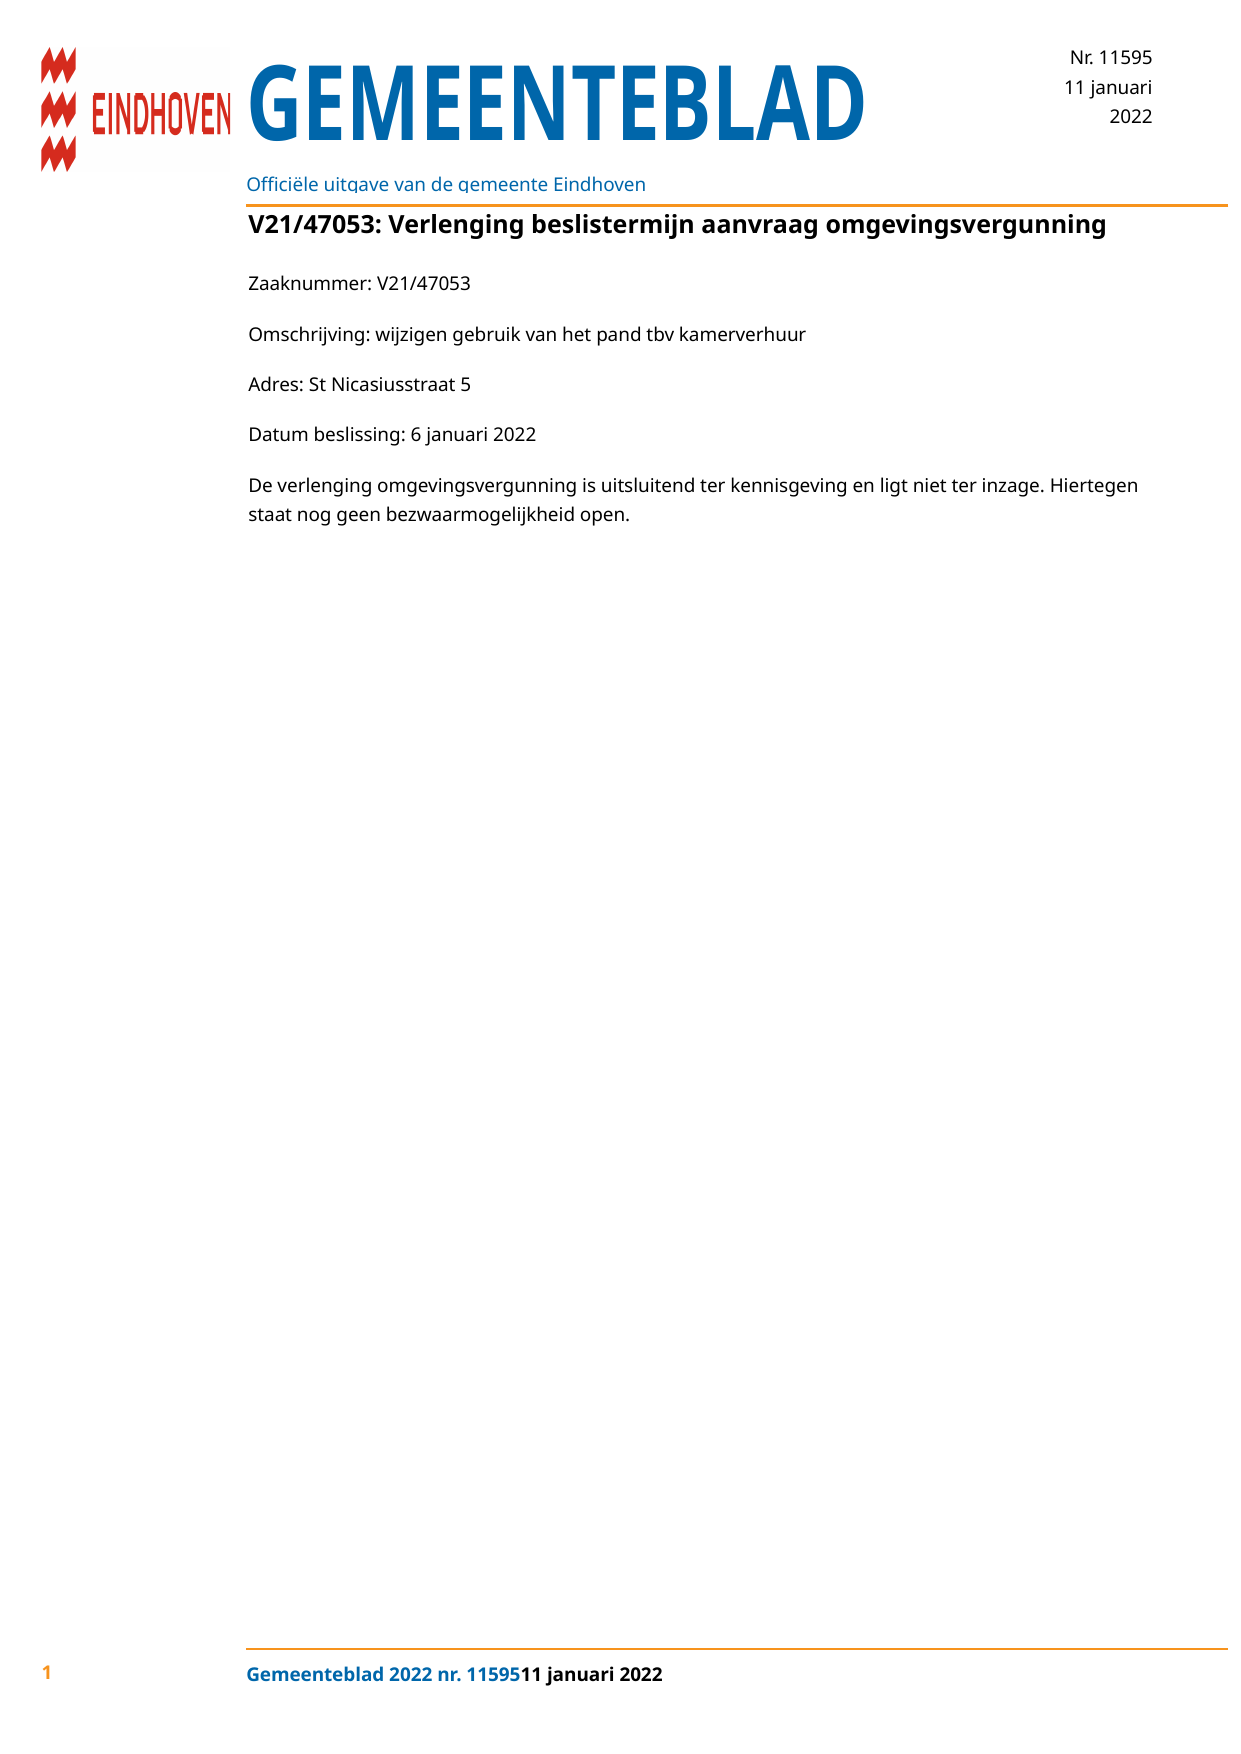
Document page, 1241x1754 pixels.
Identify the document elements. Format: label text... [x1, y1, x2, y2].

text De verlenging omgevingsvergunning is uitsluitend ter kennisgeving en ligt niet ter inzage. Hiertegen staat nog geen bezwaarmogelijkheid open. [248, 472, 1152, 527]
text Zaaknummer: V21/47053 [248, 270, 1152, 296]
text Adres: St Nicasiusstraat 5 [248, 371, 1152, 397]
picture [41, 47, 231, 172]
text Omschrijving: wijzigen gebruik van het pand tbv kamerverhuur [248, 321, 1152, 346]
text Datum beslissing: 6 januari 2022 [248, 422, 1152, 447]
text V21/47053: Verlenging beslistermijn aanvraag omgevingsvergunning [248, 207, 1152, 241]
